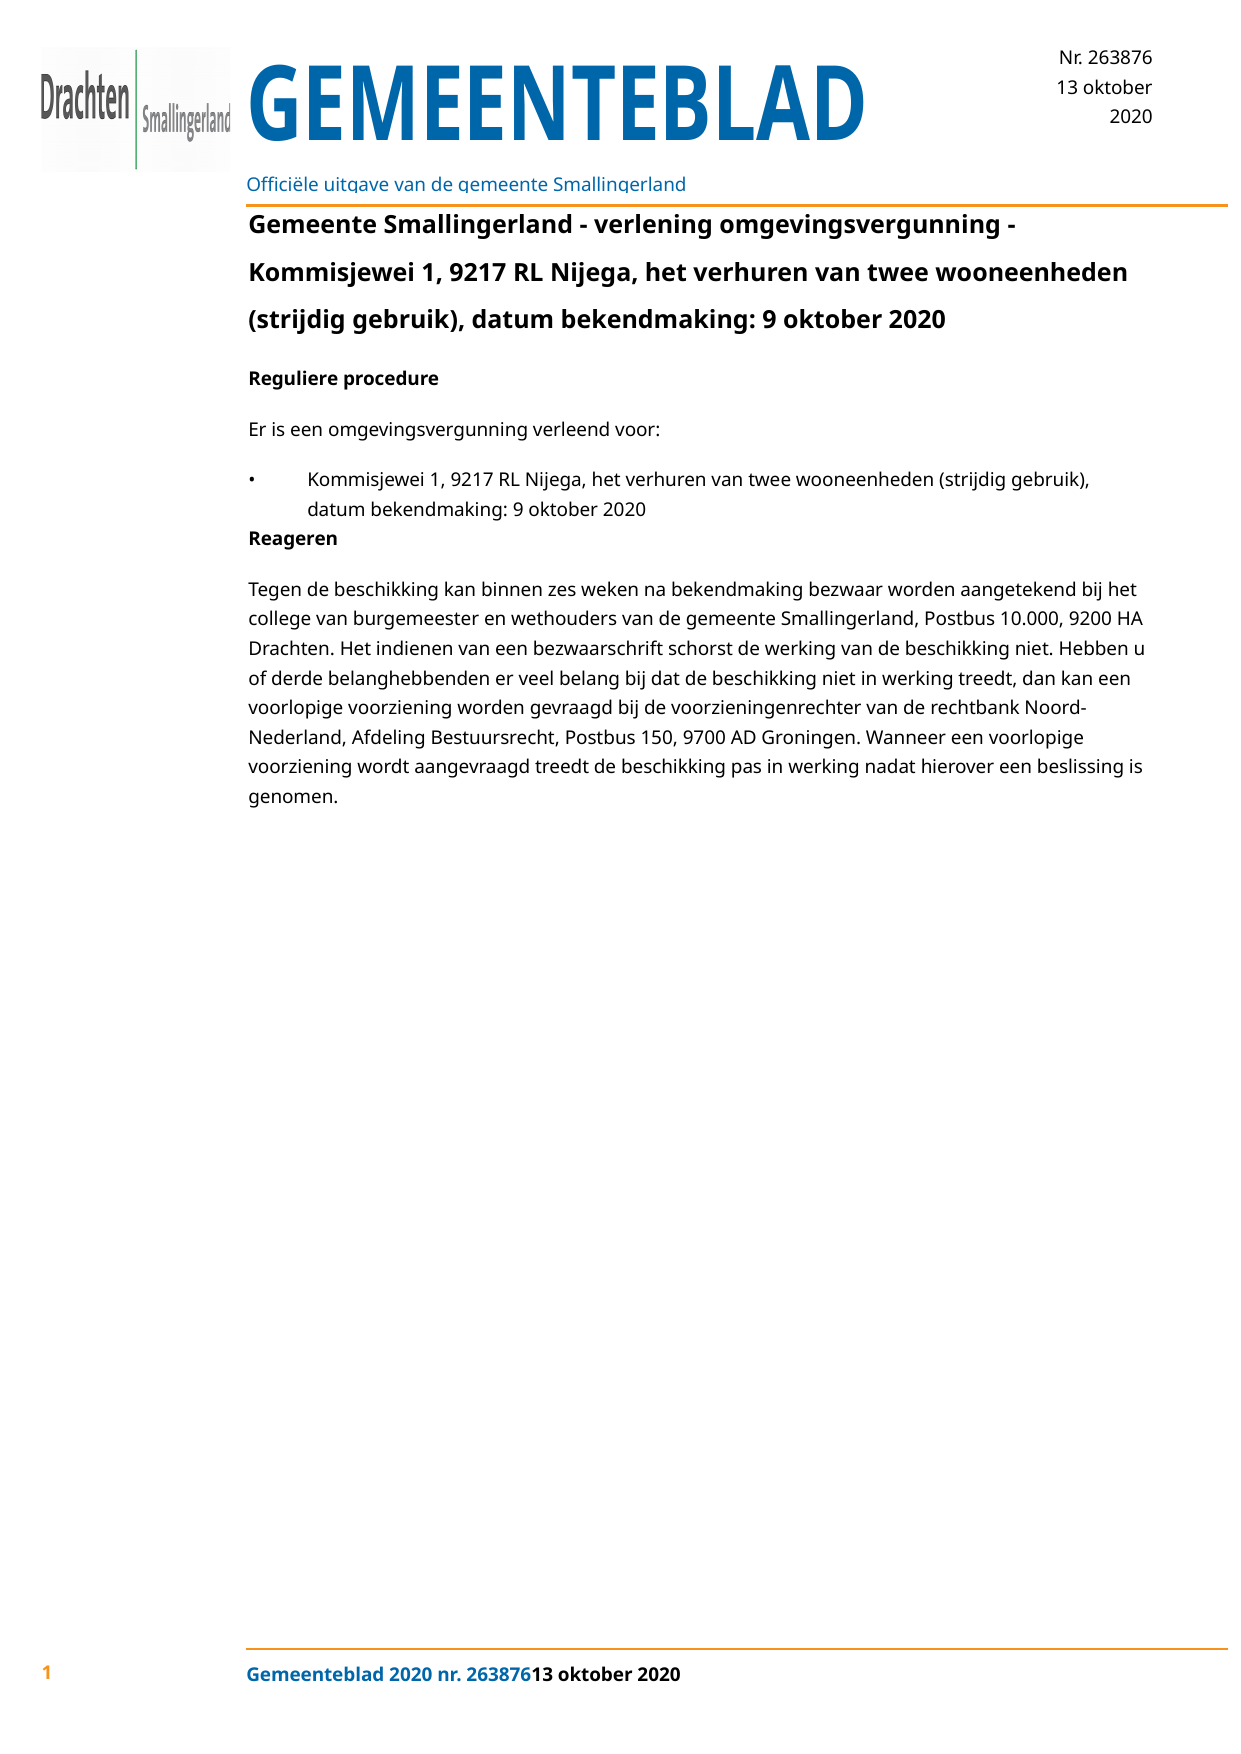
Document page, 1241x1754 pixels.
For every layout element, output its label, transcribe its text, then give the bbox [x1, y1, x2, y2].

picture [41, 47, 231, 172]
text Tegen de beschikking kan binnen zes weken na bekendmaking bezwaar worden aangetekend bij het college van burgemeester en wethouders van de gemeente Smallingerland, Postbus 10.000, 9200 HA Drachten. Het indienen van een bezwaarschrift schorst de werking van de beschikking niet. Hebben u of derde belanghebbenden er veel belang bij dat de beschikking niet in werking treedt, dan kan een voorlopige voorziening worden gevraagd bij de voorzieningenrechter van de rechtbank Noord-Nederland, Afdeling Bestuursrecht, Postbus 150, 9700 AD Groningen. Wanneer een voorlopige voorziening wordt aangevraagd treedt de beschikking pas in werking nadat hierover een beslissing is genomen. [248, 576, 1152, 809]
text Er is een omgevingsvergunning verleend voor: [248, 416, 1152, 442]
text Gemeente Smallingerland - verlening omgevingsvergunning - Kommisjewei 1, 9217 RL Nijega, het verhuren van twee wooneenheden (strijdig gebruik), datum bekendmaking: 9 oktober 2020 [248, 207, 1152, 336]
text Reageren [248, 526, 1152, 551]
list Kommisjewei 1, 9217 RL Nijega, het verhuren van twee wooneenheden (strijdig gebruik), datum bekendmaking: 9 oktober 2020 [248, 466, 1152, 522]
text Reguliere procedure [248, 366, 1152, 391]
